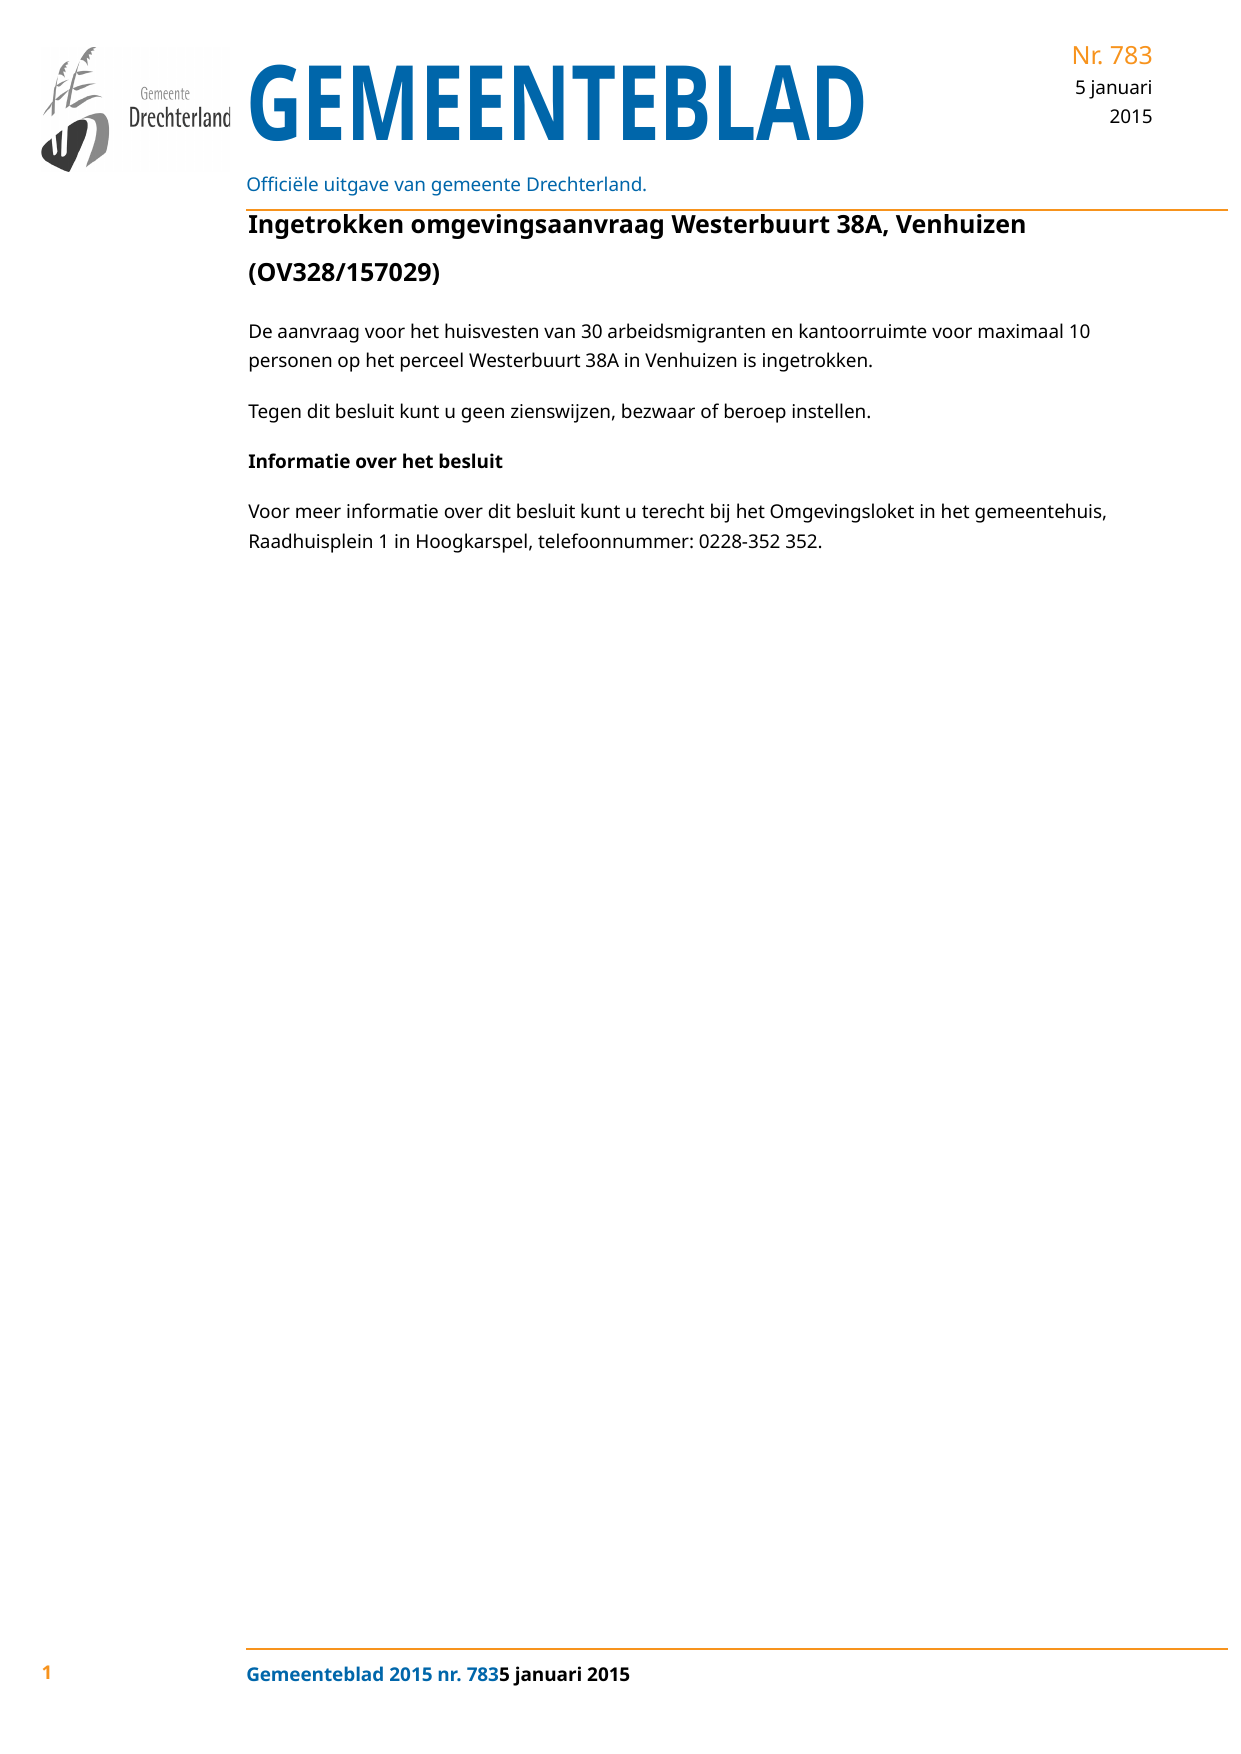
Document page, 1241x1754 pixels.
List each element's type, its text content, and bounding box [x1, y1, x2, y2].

text Tegen dit besluit kunt u geen zienswijzen, bezwaar of beroep instellen. [248, 398, 1152, 424]
text De aanvraag voor het huisvesten van 30 arbeidsmigranten en kantoorruimte voor maximaal 10 personen op het perceel Westerbuurt 38A in Venhuizen is ingetrokken. [248, 318, 1152, 373]
text Informatie over het besluit [248, 448, 1152, 474]
picture [41, 47, 231, 172]
text Voor meer informatie over dit besluit kunt u terecht bij het Omgevingsloket in het gemeentehuis, Raadhuisplein 1 in Hoogkarspel, telefoonnummer: 0228-352 352. [248, 499, 1152, 554]
text Ingetrokken omgevingsaanvraag Westerbuurt 38A, Venhuizen (OV328/157029) [248, 211, 1152, 288]
